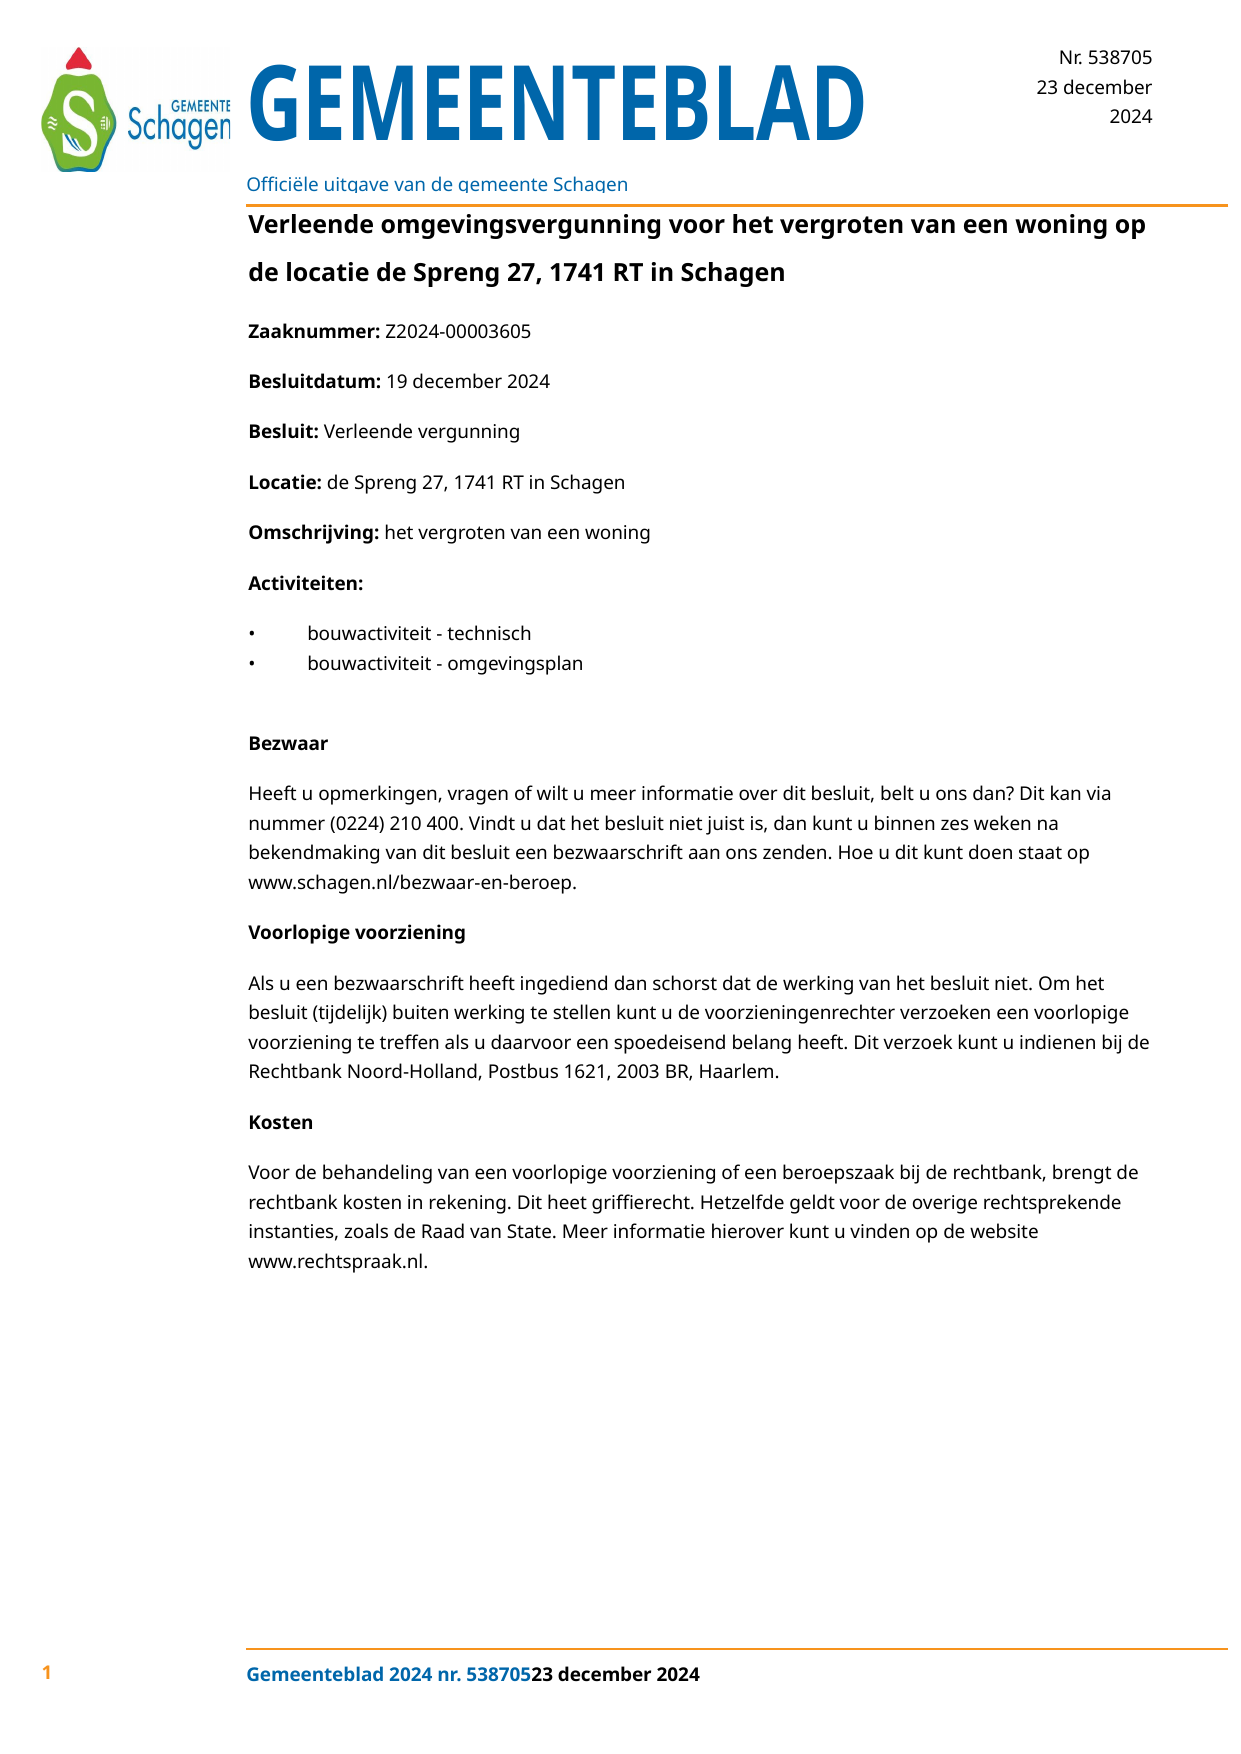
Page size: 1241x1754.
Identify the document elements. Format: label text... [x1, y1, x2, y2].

text Omschrijving: het vergroten van een woning [248, 519, 1152, 545]
text Heeft u opmerkingen, vragen of wilt u meer informatie over dit besluit, belt u ons dan? Dit kan via nummer (0224) 210 400. Vindt u dat het besluit niet juist is, dan kunt u binnen zes weken na bekendmaking van dit besluit een bezwaarschrift aan ons zenden. Hoe u dit kunt doen staat op www.schagen.nl/bezwaar-en-beroep. [248, 780, 1152, 895]
text Verleende omgevingsvergunning voor het vergroten van een woning op de locatie de Spreng 27, 1741 RT in Schagen [248, 207, 1152, 288]
text Zaaknummer: Z2024-00003605 [248, 318, 1152, 344]
list bouwactiviteit - omgevingsplan [248, 650, 1152, 676]
text Activiteiten: [248, 570, 1152, 596]
text Voorlopige voorziening [248, 919, 1152, 945]
text Besluit: Verleende vergunning [248, 419, 1152, 444]
picture [41, 47, 231, 172]
text Locatie: de Spreng 27, 1741 RT in Schagen [248, 469, 1152, 495]
list bouwactiviteit - technisch [248, 620, 1152, 646]
text Als u een bezwaarschrift heeft ingediend dan schorst dat de werking van het besluit niet. Om het besluit (tijdelijk) buiten werking te stellen kunt u de voorzieningenrechter verzoeken een voorlopige voorziening te treffen als u daarvoor een spoedeisend belang heeft. Dit verzoek kunt u indienen bij de Rechtbank Noord-Holland, Postbus 1621, 2003 BR, Haarlem. [248, 970, 1152, 1084]
text Bezwaar [248, 730, 1152, 756]
text Voor de behandeling van een voorlopige voorziening of een beroepszaak bij de rechtbank, brengt de rechtbank kosten in rekening. Dit heet griffierecht. Hetzelfde geldt voor de overige rechtsprekende instanties, zoals de Raad van State. Meer informatie hierover kunt u vinden op de website www.rechtspraak.nl. [248, 1159, 1152, 1274]
text Kosten [248, 1109, 1152, 1135]
text Besluitdatum: 19 december 2024 [248, 368, 1152, 394]
